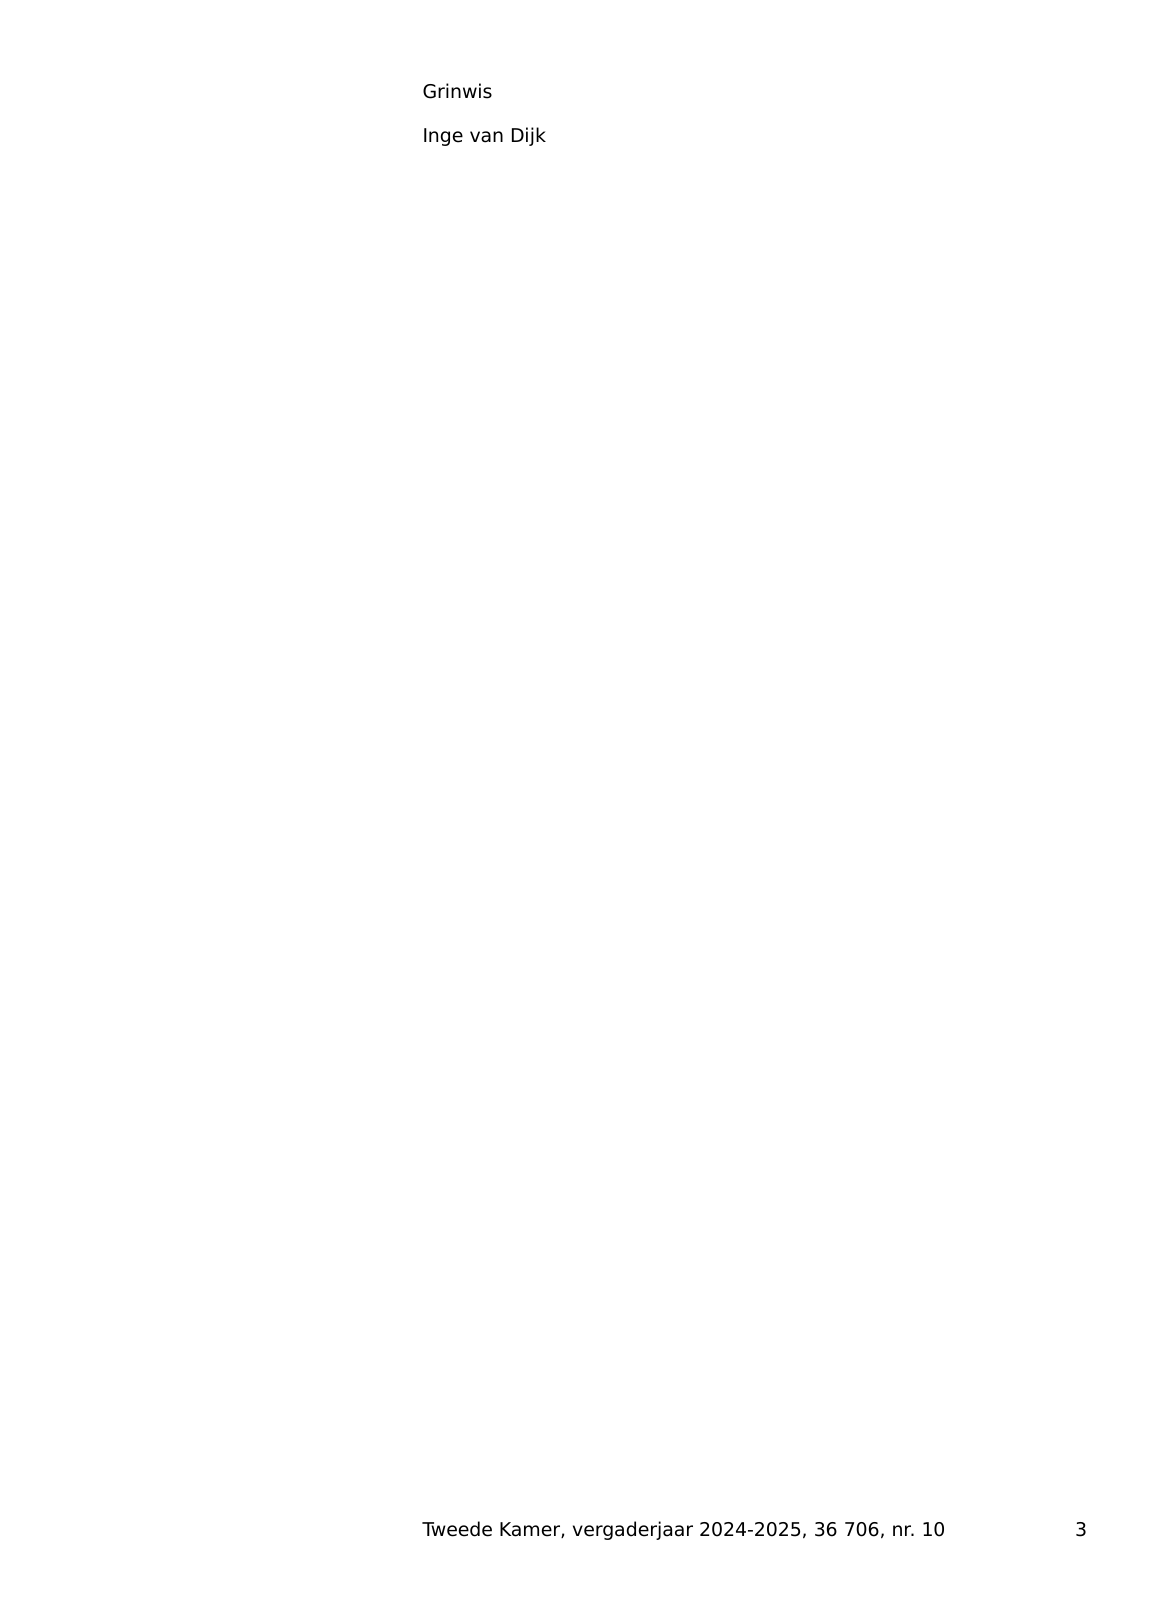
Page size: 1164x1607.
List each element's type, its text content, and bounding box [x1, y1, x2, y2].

text Grinwis Inge van Dijk [422, 59, 1087, 147]
